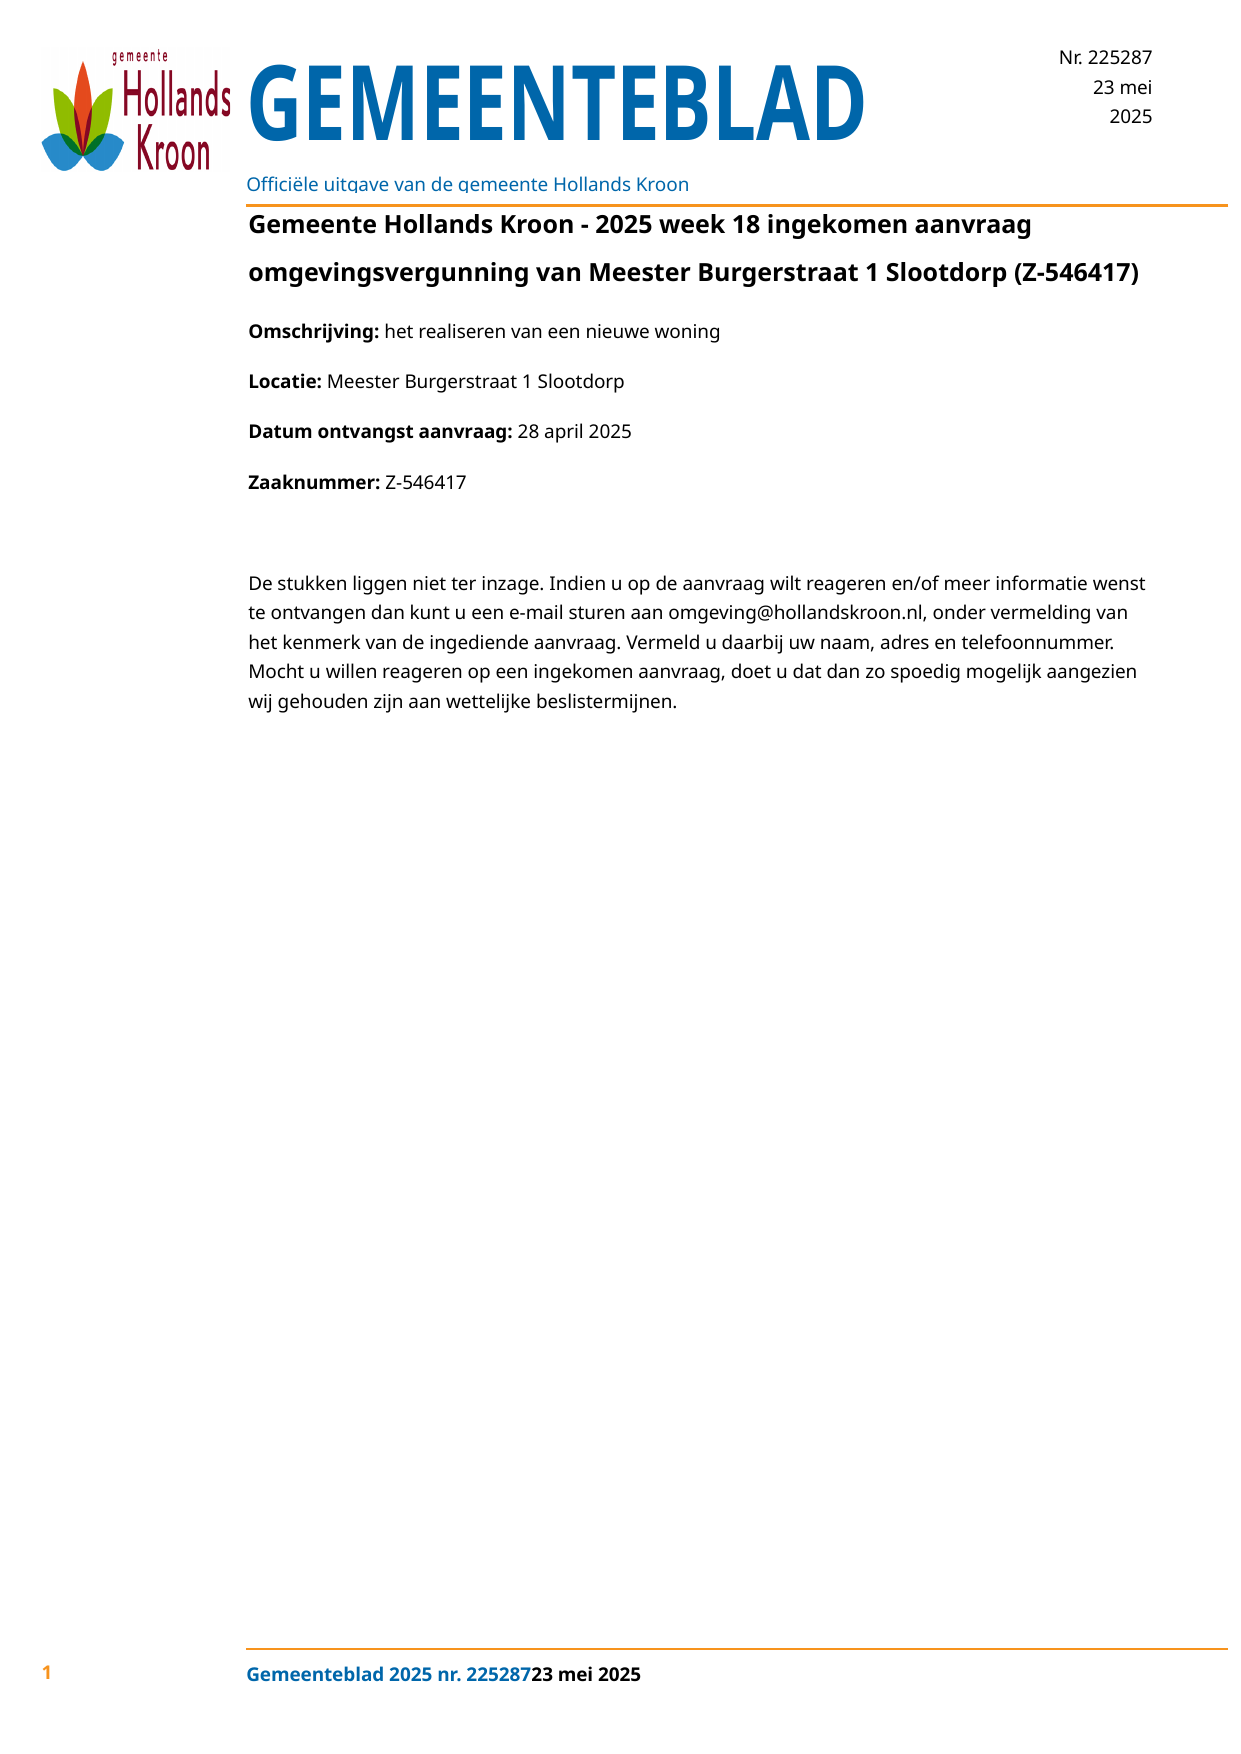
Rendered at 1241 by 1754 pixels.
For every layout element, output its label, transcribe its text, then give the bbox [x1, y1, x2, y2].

text Locatie: Meester Burgerstraat 1 Slootdorp [248, 368, 1152, 394]
text Gemeente Hollands Kroon - 2025 week 18 ingekomen aanvraag omgevingsvergunning van Meester Burgerstraat 1 Slootdorp (Z-546417) [248, 207, 1152, 288]
text De stukken liggen niet ter inzage. Indien u op de aanvraag wilt reageren en/of meer informatie wenst te ontvangen dan kunt u een e-mail sturen aan omgeving@hollandskroon.nl, onder vermelding van het kenmerk van de ingediende aanvraag. Vermeld u daarbij uw naam, adres en telefoonnummer. Mocht u willen reageren op een ingekomen aanvraag, doet u dat dan zo spoedig mogelijk aangezien wij gehouden zijn aan wettelijke beslistermijnen. [248, 570, 1152, 714]
text Omschrijving: het realiseren van een nieuwe woning [248, 318, 1152, 344]
picture [41, 47, 231, 172]
text Datum ontvangst aanvraag: 28 april 2025 [248, 419, 1152, 444]
text Zaaknummer: Z-546417 [248, 469, 1152, 495]
